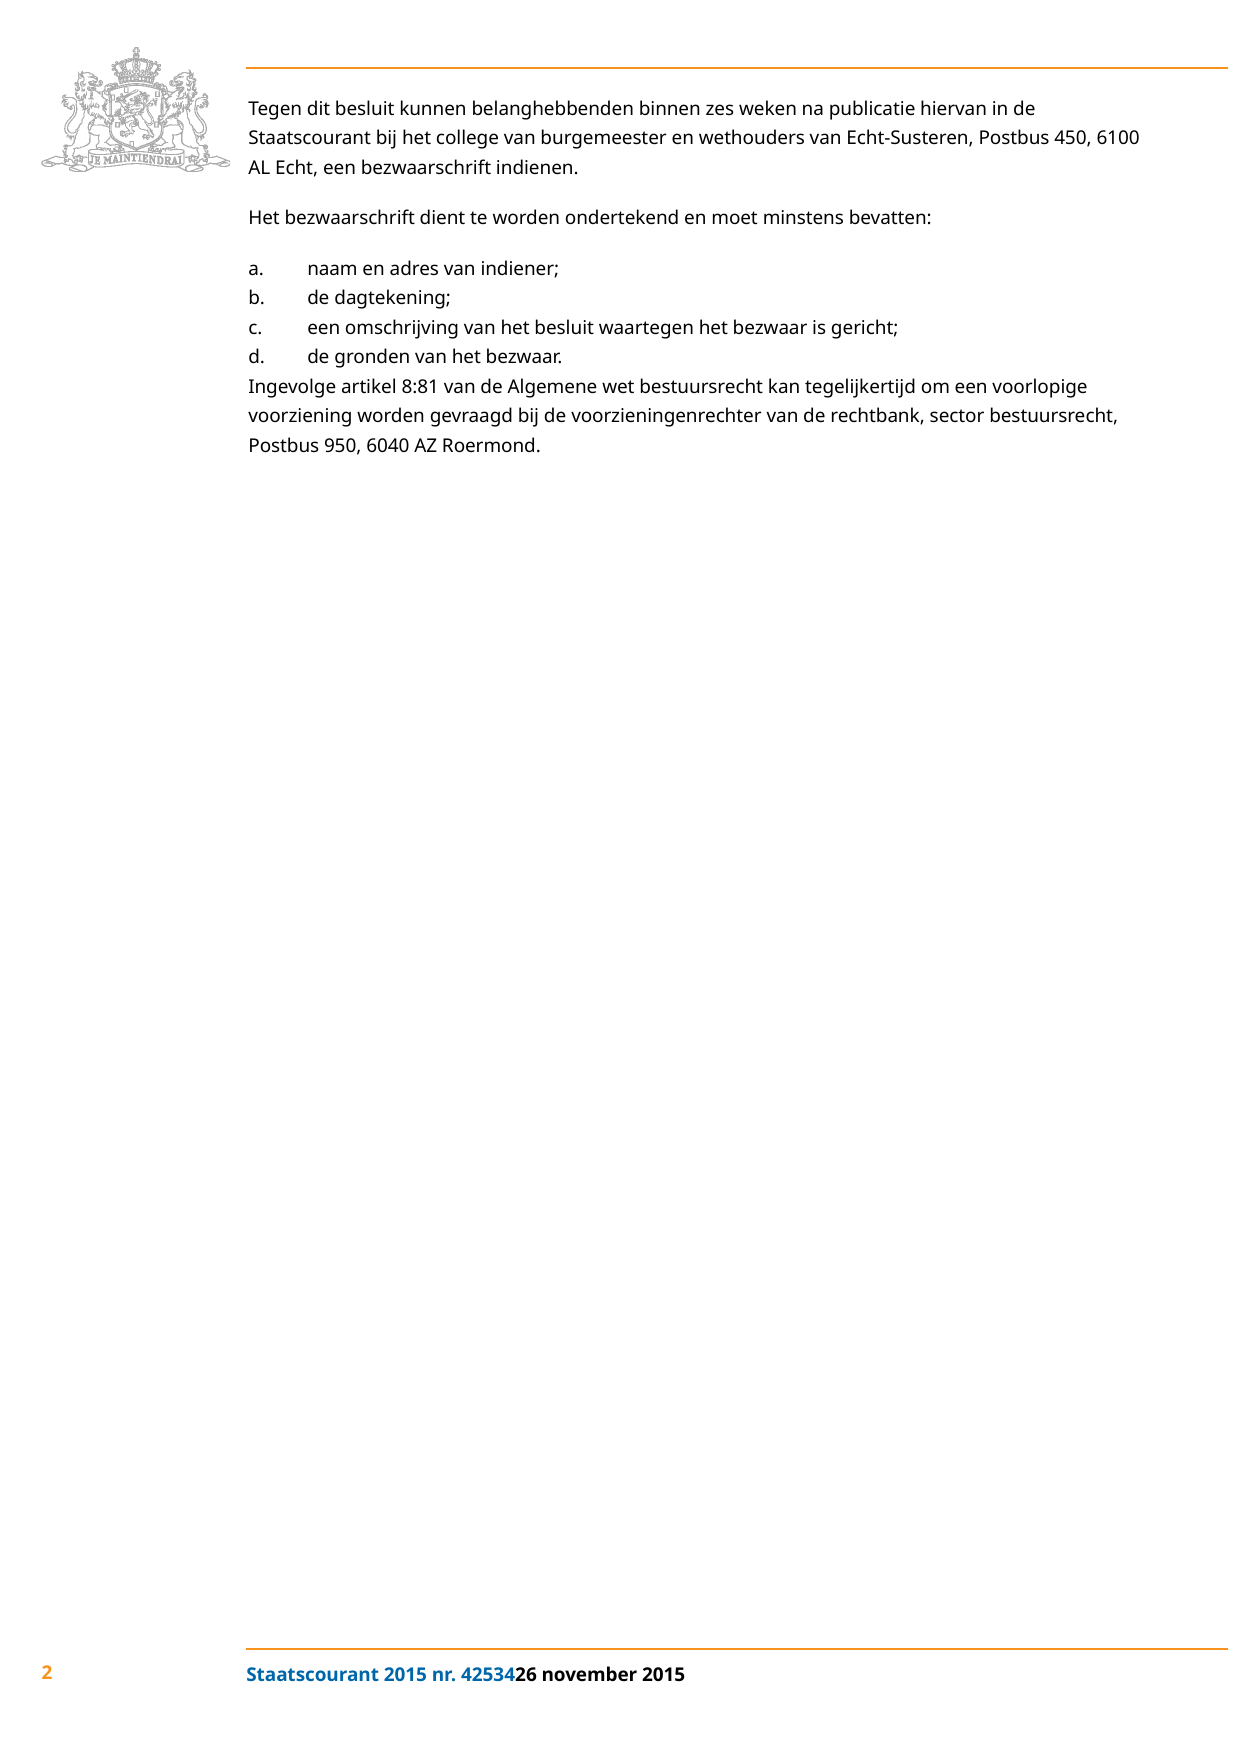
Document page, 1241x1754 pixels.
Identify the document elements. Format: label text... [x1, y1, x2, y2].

list een omschrijving van het besluit waartegen het bezwaar is gericht; [248, 314, 1152, 340]
list de gronden van het bezwaar. [248, 343, 1152, 369]
text Tegen dit besluit kunnen belanghebbenden binnen zes weken na publicatie hiervan in de Staatscourant bij het college van burgemeester en wethouders van Echt-Susteren, Postbus 450, 6100 AL Echt, een bezwaarschrift indienen. [248, 95, 1152, 180]
picture [41, 47, 231, 172]
list de dagtekening; [248, 284, 1152, 310]
text Ingevolge artikel 8:81 van de Algemene wet bestuursrecht kan tegelijkertijd om een voorlopige voorziening worden gevraagd bij de voorzieningenrechter van de rechtbank, sector bestuursrecht, Postbus 950, 6040 AZ Roermond. [248, 373, 1152, 458]
list naam en adres van indiener; [248, 255, 1152, 281]
text Het bezwaarschrift dient te worden ondertekend en moet minstens bevatten: [248, 204, 1152, 230]
